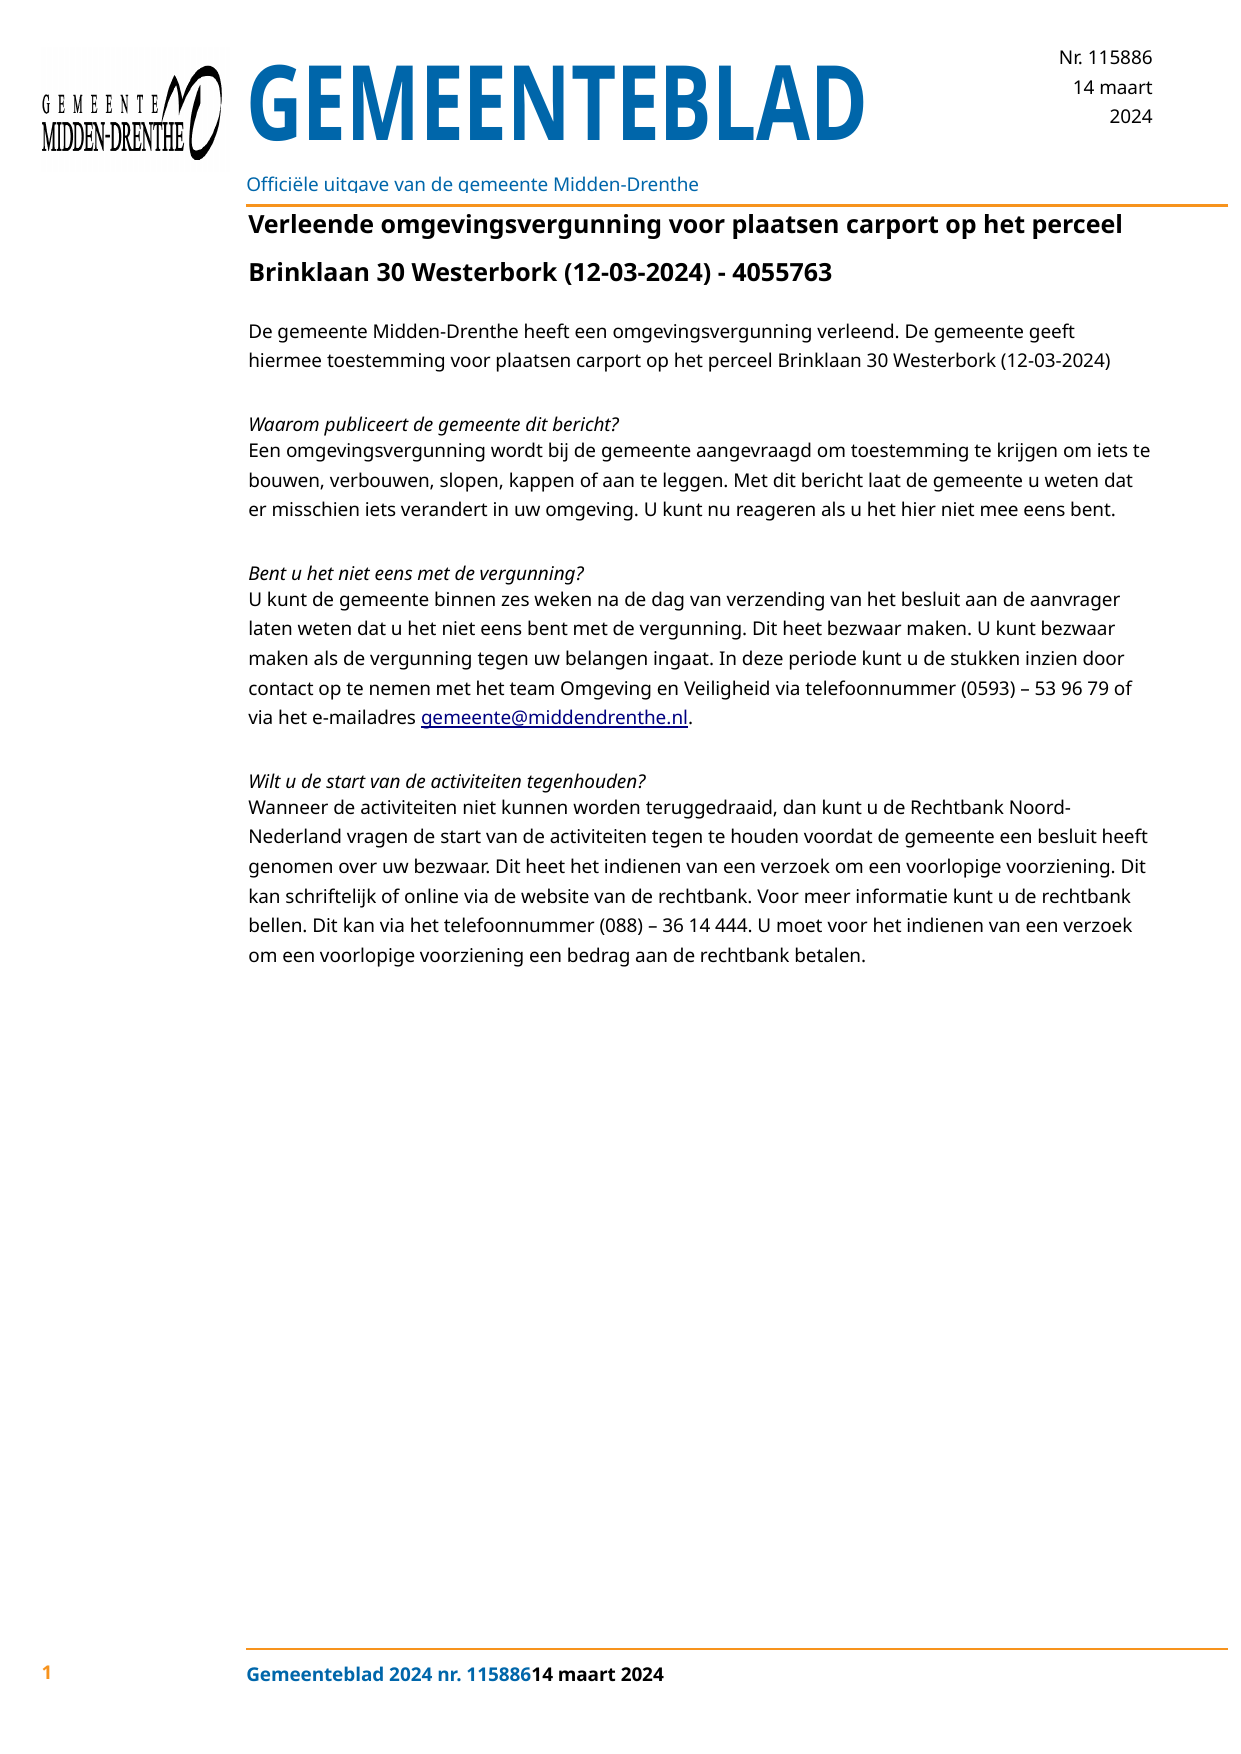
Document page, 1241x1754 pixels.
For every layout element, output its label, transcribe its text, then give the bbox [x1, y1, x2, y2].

text Een omgevingsvergunning wordt bij de gemeente aangevraagd om toestemming te krijgen om iets te bouwen, verbouwen, slopen, kappen of aan te leggen. Met dit bericht laat de gemeente u weten dat er misschien iets verandert in uw omgeving. U kunt nu reageren als u het hier niet mee eens bent. [248, 437, 1152, 522]
text Wilt u de start van de activiteiten tegenhouden? [248, 768, 1152, 794]
picture [41, 47, 231, 172]
text Bent u het niet eens met de vergunning? [248, 560, 1152, 586]
text De gemeente Midden-Drenthe heeft een omgevingsvergunning verleend. De gemeente geeft hiermee toestemming voor plaatsen carport op het perceel Brinklaan 30 Westerbork (12-03-2024) [248, 318, 1152, 373]
text Verleende omgevingsvergunning voor plaatsen carport op het perceel Brinklaan 30 Westerbork (12-03-2024) - 4055763 [248, 207, 1152, 288]
text Wanneer de activiteiten niet kunnen worden teruggedraaid, dan kunt u de Rechtbank Noord-Nederland vragen de start van de activiteiten tegen te houden voordat de gemeente een besluit heeft genomen over uw bezwaar. Dit heet het indienen van een verzoek om een voorlopige voorziening. Dit kan schriftelijk of online via de website van de rechtbank. Voor meer informatie kunt u de rechtbank bellen. Dit kan via het telefoonnummer (088) – 36 14 444. U moet voor het indienen van een verzoek om een voorlopige voorziening een bedrag aan de rechtbank betalen. [248, 794, 1152, 968]
text Waarom publiceert de gemeente dit bericht? [248, 411, 1152, 437]
text U kunt de gemeente binnen zes weken na de dag van verzending van het besluit aan de aanvrager laten weten dat u het niet eens bent met de vergunning. Dit heet bezwaar maken. U kunt bezwaar maken als de vergunning tegen uw belangen ingaat. In deze periode kunt u de stukken inzien door contact op te nemen met het team Omgeving en Veiligheid via telefoonnummer (0593) – 53 96 79 of via het e-mailadres gemeente@middendrenthe.nl. [248, 586, 1152, 730]
